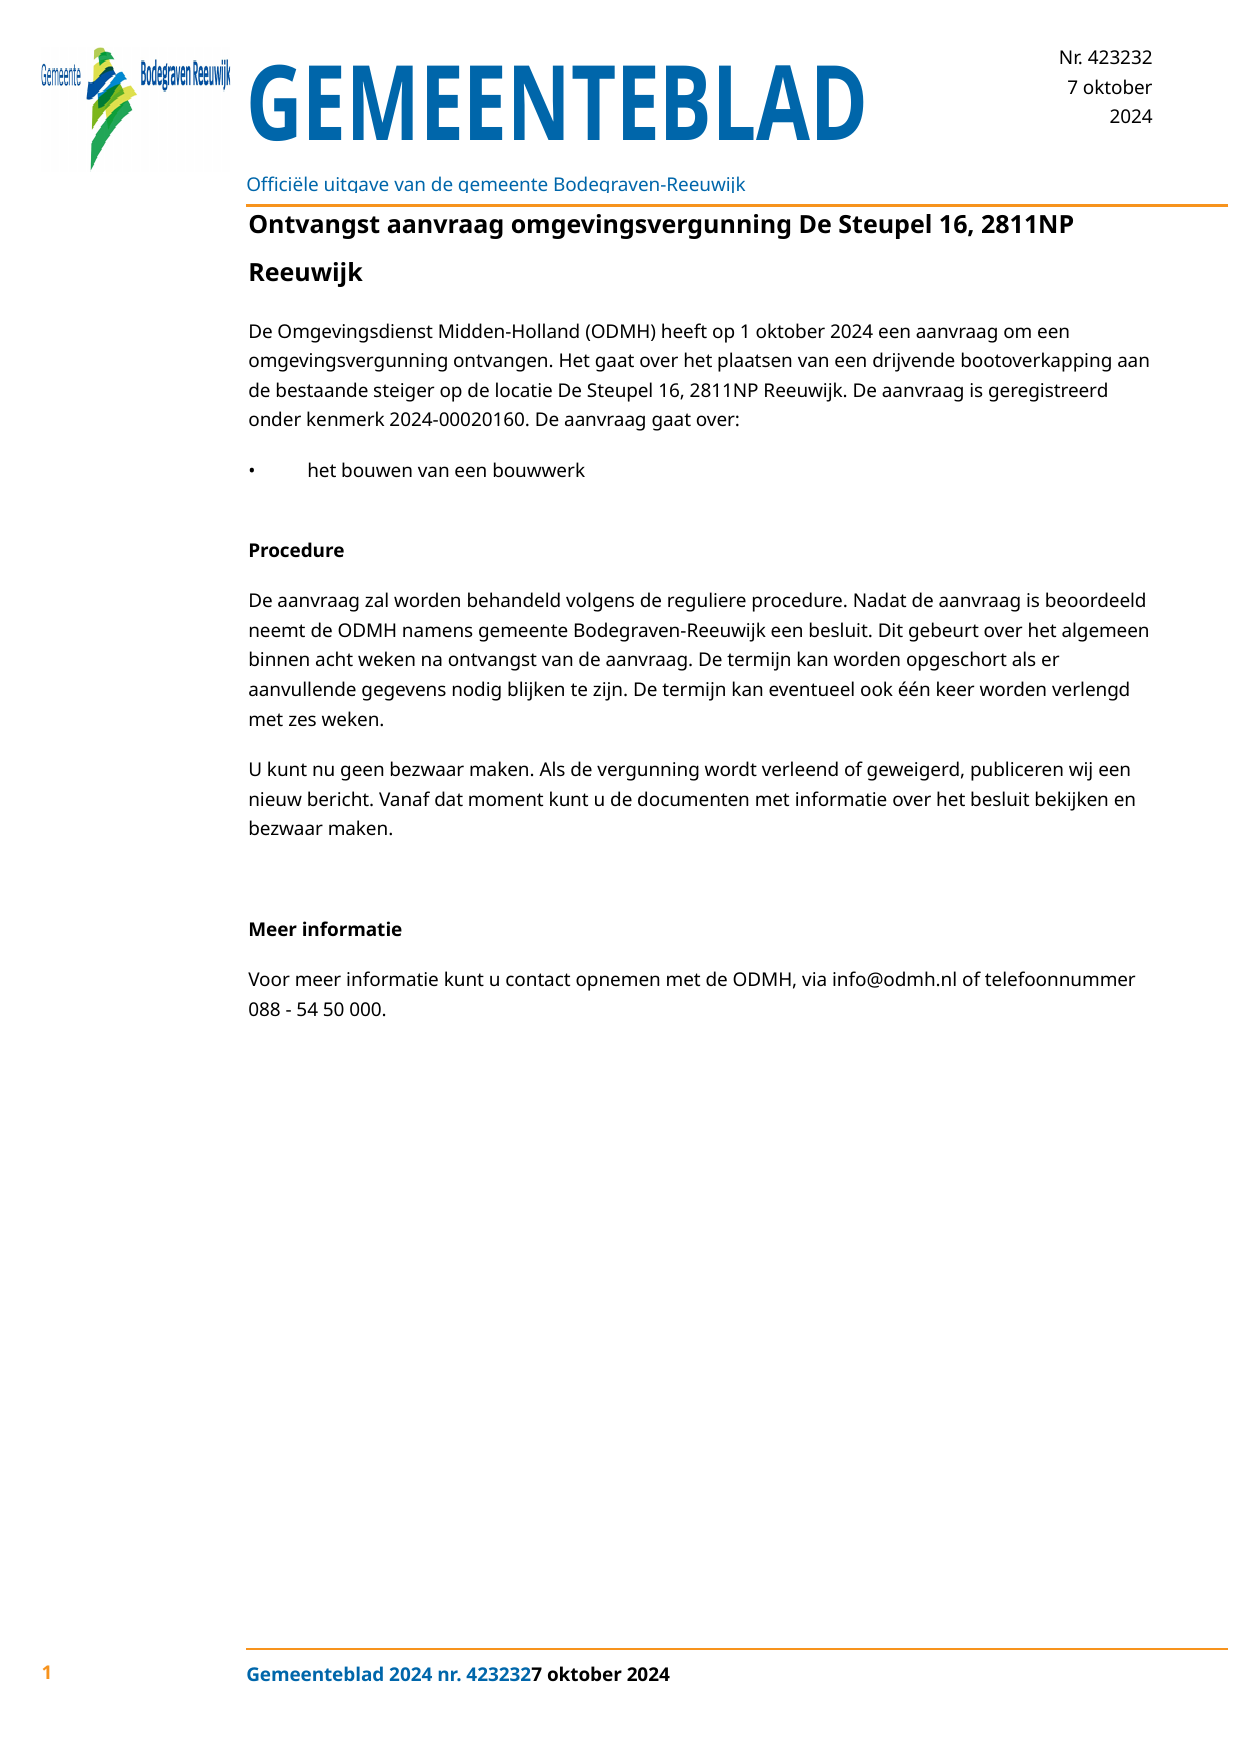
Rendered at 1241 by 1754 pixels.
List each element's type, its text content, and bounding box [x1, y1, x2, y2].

text Ontvangst aanvraag omgevingsvergunning De Steupel 16, 2811NP Reeuwijk [248, 207, 1152, 288]
text De aanvraag zal worden behandeld volgens de reguliere procedure. Nadat de aanvraag is beoordeeld neemt de ODMH namens gemeente Bodegraven-Reeuwijk een besluit. Dit gebeurt over het algemeen binnen acht weken na ontvangst van de aanvraag. De termijn kan worden opgeschort als er aanvullende gegevens nodig blijken te zijn. De termijn kan eventueel ook één keer worden verlengd met zes weken. [248, 587, 1152, 732]
text Voor meer informatie kunt u contact opnemen met de ODMH, via info@odmh.nl of telefoonnummer 088 - 54 50 000. [248, 967, 1152, 1022]
picture [41, 47, 231, 172]
text Procedure [248, 537, 1152, 563]
text De Omgevingsdienst Midden-Holland (ODMH) heeft op 1 oktober 2024 een aanvraag om een omgevingsvergunning ontvangen. Het gaat over het plaatsen van een drijvende bootoverkapping aan de bestaande steiger op de locatie De Steupel 16, 2811NP Reeuwijk. De aanvraag is geregistreerd onder kenmerk 2024-00020160. De aanvraag gaat over: [248, 318, 1152, 432]
list het bouwen van een bouwwerk [248, 457, 1152, 483]
text Meer informatie [248, 916, 1152, 942]
text U kunt nu geen bezwaar maken. Als de vergunning wordt verleend of geweigerd, publiceren wij een nieuw bericht. Vanaf dat moment kunt u de documenten met informatie over het besluit bekijken en bezwaar maken. [248, 756, 1152, 841]
